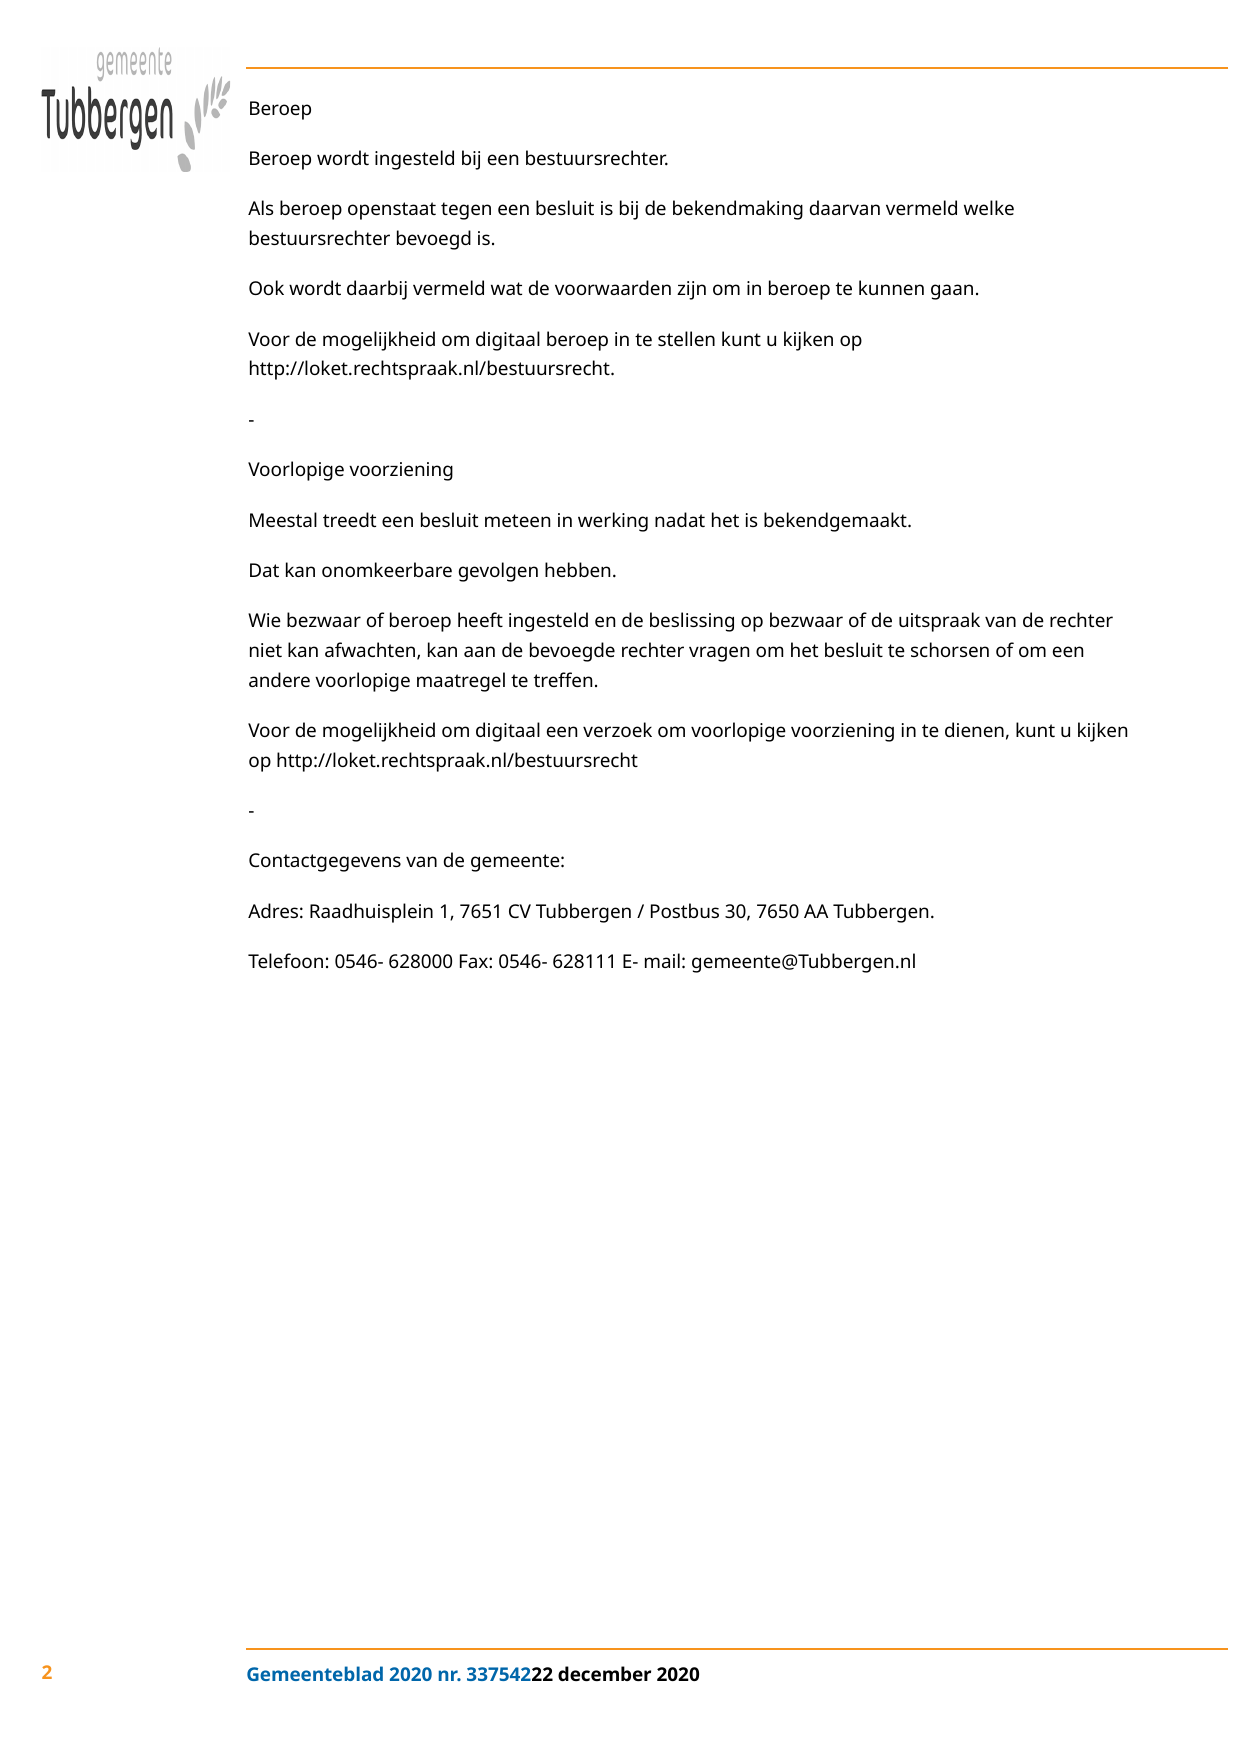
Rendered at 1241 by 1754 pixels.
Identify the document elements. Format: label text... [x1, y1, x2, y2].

text Meestal treedt een besluit meteen in werking nadat het is bekendgemaakt. [248, 507, 1152, 533]
text - [248, 406, 1152, 432]
text Beroep wordt ingesteld bij een bestuursrechter. [248, 145, 1152, 171]
text Dat kan onomkeerbare gevolgen hebben. [248, 557, 1152, 583]
text Telefoon: 0546- 628000 Fax: 0546- 628111 E- mail: gemeente@Tubbergen.nl [248, 948, 1152, 974]
text Beroep [248, 95, 1152, 121]
text - [248, 797, 1152, 823]
text Voor de mogelijkheid om digitaal een verzoek om voorlopige voorziening in te dienen, kunt u kijken op http://loket.rechtspraak.nl/bestuursrecht [248, 717, 1152, 773]
text Voorlopige voorziening [248, 456, 1152, 482]
text Voor de mogelijkheid om digitaal beroep in te stellen kunt u kijken op http://loket.rechtspraak.nl/bestuursrecht. [248, 326, 1152, 381]
text Ook wordt daarbij vermeld wat de voorwaarden zijn om in beroep te kunnen gaan. [248, 276, 1152, 301]
text Contactgegevens van de gemeente: [248, 848, 1152, 873]
text Als beroep openstaat tegen een besluit is bij de bekendmaking daarvan vermeld welke bestuursrechter bevoegd is. [248, 196, 1152, 251]
picture [41, 47, 231, 172]
text Adres: Raadhuisplein 1, 7651 CV Tubbergen / Postbus 30, 7650 AA Tubbergen. [248, 898, 1152, 924]
text Wie bezwaar of beroep heeft ingesteld en de beslissing op bezwaar of de uitspraak van de rechter niet kan afwachten, kan aan de bevoegde rechter vragen om het besluit te schorsen of om een andere voorlopige maatregel te treffen. [248, 608, 1152, 693]
